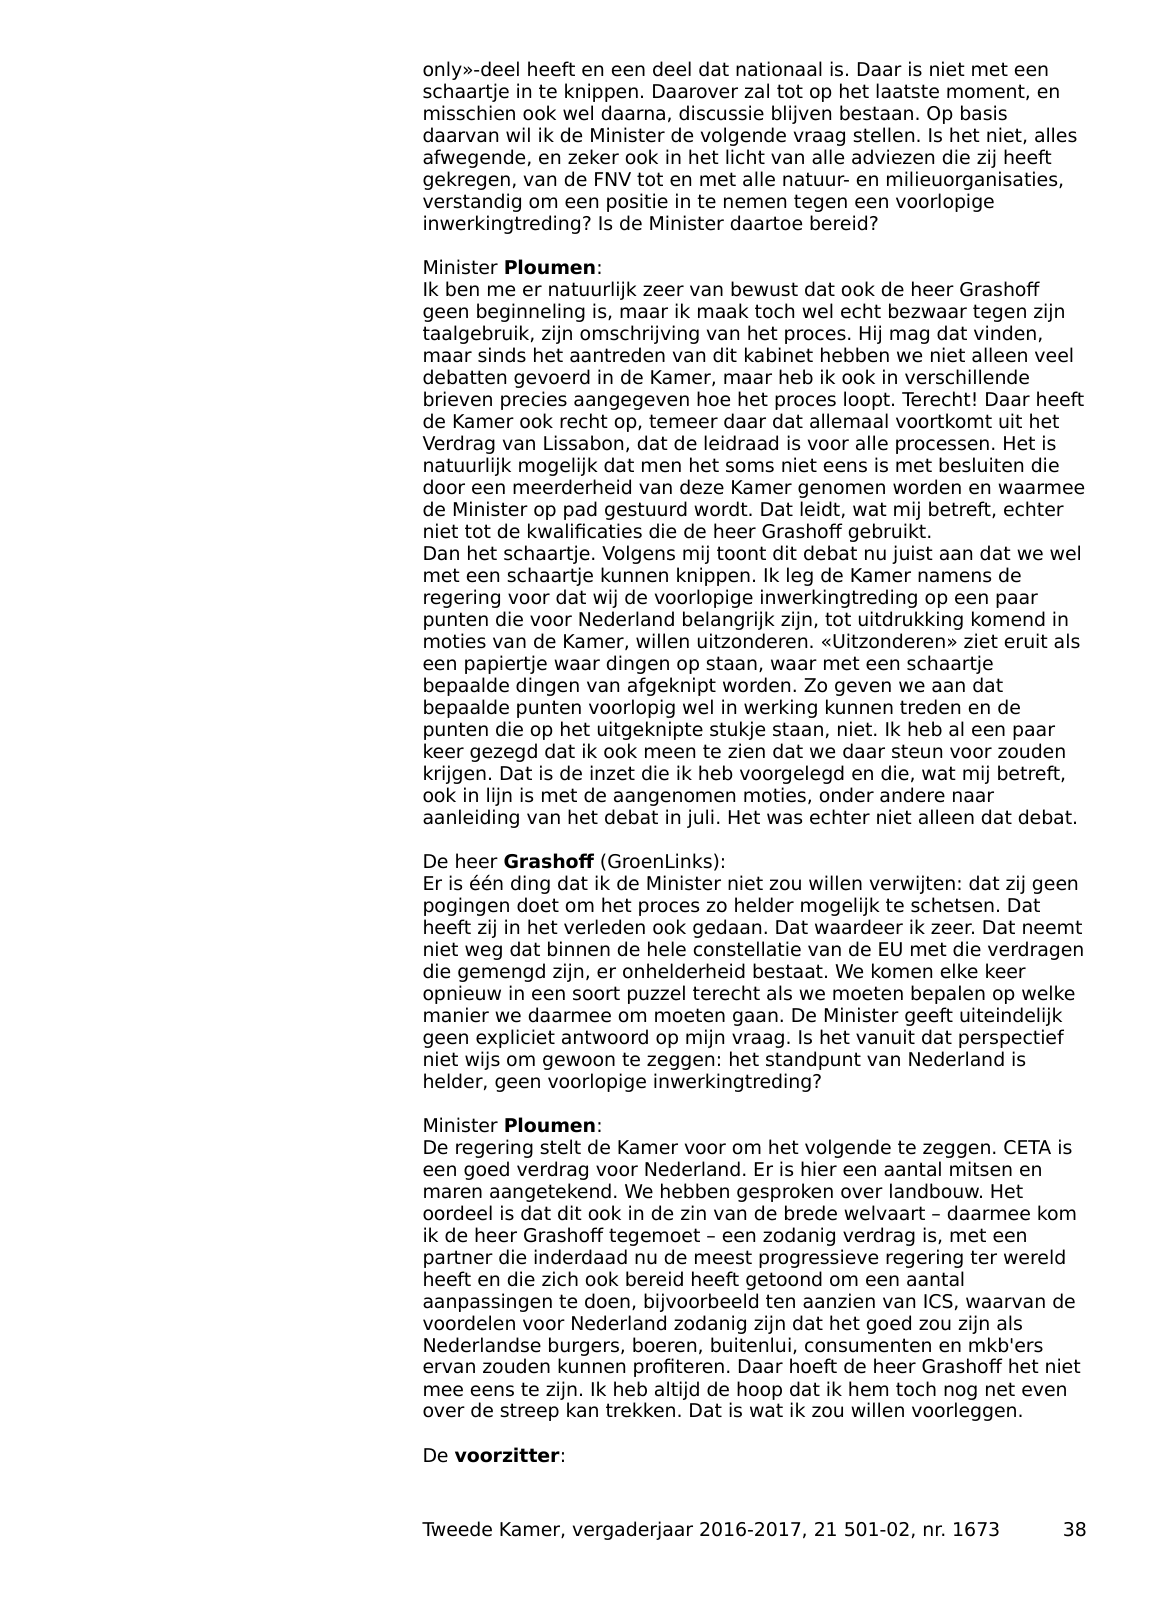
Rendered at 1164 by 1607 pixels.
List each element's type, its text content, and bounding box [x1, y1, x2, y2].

text Dan het schaartje. Volgens mij toont dit debat nu juist aan dat we wel met een schaartje kunnen knippen. Ik leg de Kamer namens de regering voor dat wij de voorlopige inwerkingtreding op een paar punten die voor Nederland belangrijk zijn, tot uitdrukking komend in moties van de Kamer, willen uitzonderen. «Uitzonderen» ziet eruit als een papiertje waar dingen op staan, waar met een schaartje bepaalde dingen van afgeknipt worden. Zo geven we aan dat bepaalde punten voorlopig wel in werking kunnen treden en de punten die op het uitgeknipte stukje staan, niet. Ik heb al een paar keer gezegd dat ik ook meen te zien dat we daar steun voor zouden krijgen. Dat is de inzet die ik heb voorgelegd en die, wat mij betreft, ook in lijn is met de aangenomen moties, onder andere naar aanleiding van het debat in juli. Het was echter niet alleen dat debat. [422, 543, 1087, 828]
text De regering stelt de Kamer voor om het volgende te zeggen. CETA is een goed verdrag voor Nederland. Er is hier een aantal mitsen en maren aangetekend. We hebben gesproken over landbouw. Het oordeel is dat dit ook in de zin van de brede welvaart – daarmee kom ik de heer Grashoff tegemoet – een zodanig verdrag is, met een partner die inderdaad nu de meest progressieve regering ter wereld heeft en die zich ook bereid heeft getoond om een aantal aanpassingen te doen, bijvoorbeeld ten aanzien van ICS, waarvan de voordelen voor Nederland zodanig zijn dat het goed zou zijn als Nederlandse burgers, boeren, buitenlui, consumenten en mkb'ers ervan zouden kunnen profiteren. Daar hoeft de heer Grashoff het niet mee eens te zijn. Ik heb altijd de hoop dat ik hem toch nog net even over de streep kan trekken. Dat is wat ik zou willen voorleggen. [422, 1137, 1087, 1422]
text Minister Ploumen: [422, 1115, 1087, 1137]
text De heer Grashoff (GroenLinks): [422, 851, 1087, 873]
text De voorzitter: [422, 1444, 1087, 1467]
text Minister Ploumen: [422, 257, 1087, 279]
text Er is één ding dat ik de Minister niet zou willen verwijten: dat zij geen pogingen doet om het proces zo helder mogelijk te schetsen. Dat heeft zij in het verleden ook gedaan. Dat waardeer ik zeer. Dat neemt niet weg dat binnen de hele constellatie van de EU met die verdragen die gemengd zijn, er onhelderheid bestaat. We komen elke keer opnieuw in een soort puzzel terecht als we moeten bepalen op welke manier we daarmee om moeten gaan. De Minister geeft uiteindelijk geen expliciet antwoord op mijn vraag. Is het vanuit dat perspectief niet wijs om gewoon te zeggen: het standpunt van Nederland is helder, geen voorlopige inwerkingtreding? [422, 873, 1087, 1092]
text Ik ben me er natuurlijk zeer van bewust dat ook de heer Grashoff geen beginneling is, maar ik maak toch wel echt bezwaar tegen zijn taalgebruik, zijn omschrijving van het proces. Hij mag dat vinden, maar sinds het aantreden van dit kabinet hebben we niet alleen veel debatten gevoerd in de Kamer, maar heb ik ook in verschillende brieven precies aangegeven hoe het proces loopt. Terecht! Daar heeft de Kamer ook recht op, temeer daar dat allemaal voortkomt uit het Verdrag van Lissabon, dat de leidraad is voor alle processen. Het is natuurlijk mogelijk dat men het soms niet eens is met besluiten die door een meerderheid van deze Kamer genomen worden en waarmee de Minister op pad gestuurd wordt. Dat leidt, wat mij betreft, echter niet tot de kwalificaties die de heer Grashoff gebruikt. [422, 279, 1087, 543]
text only»-deel heeft en een deel dat nationaal is. Daar is niet met een schaartje in te knippen. Daarover zal tot op het laatste moment, en misschien ook wel daarna, discussie blijven bestaan. Op basis daarvan wil ik de Minister de volgende vraag stellen. Is het niet, alles afwegende, en zeker ook in het licht van alle adviezen die zij heeft gekregen, van de FNV tot en met alle natuur- en milieuorganisaties, verstandig om een positie in te nemen tegen een voorlopige inwerkingtreding? Is de Minister daartoe bereid? [422, 59, 1087, 235]
